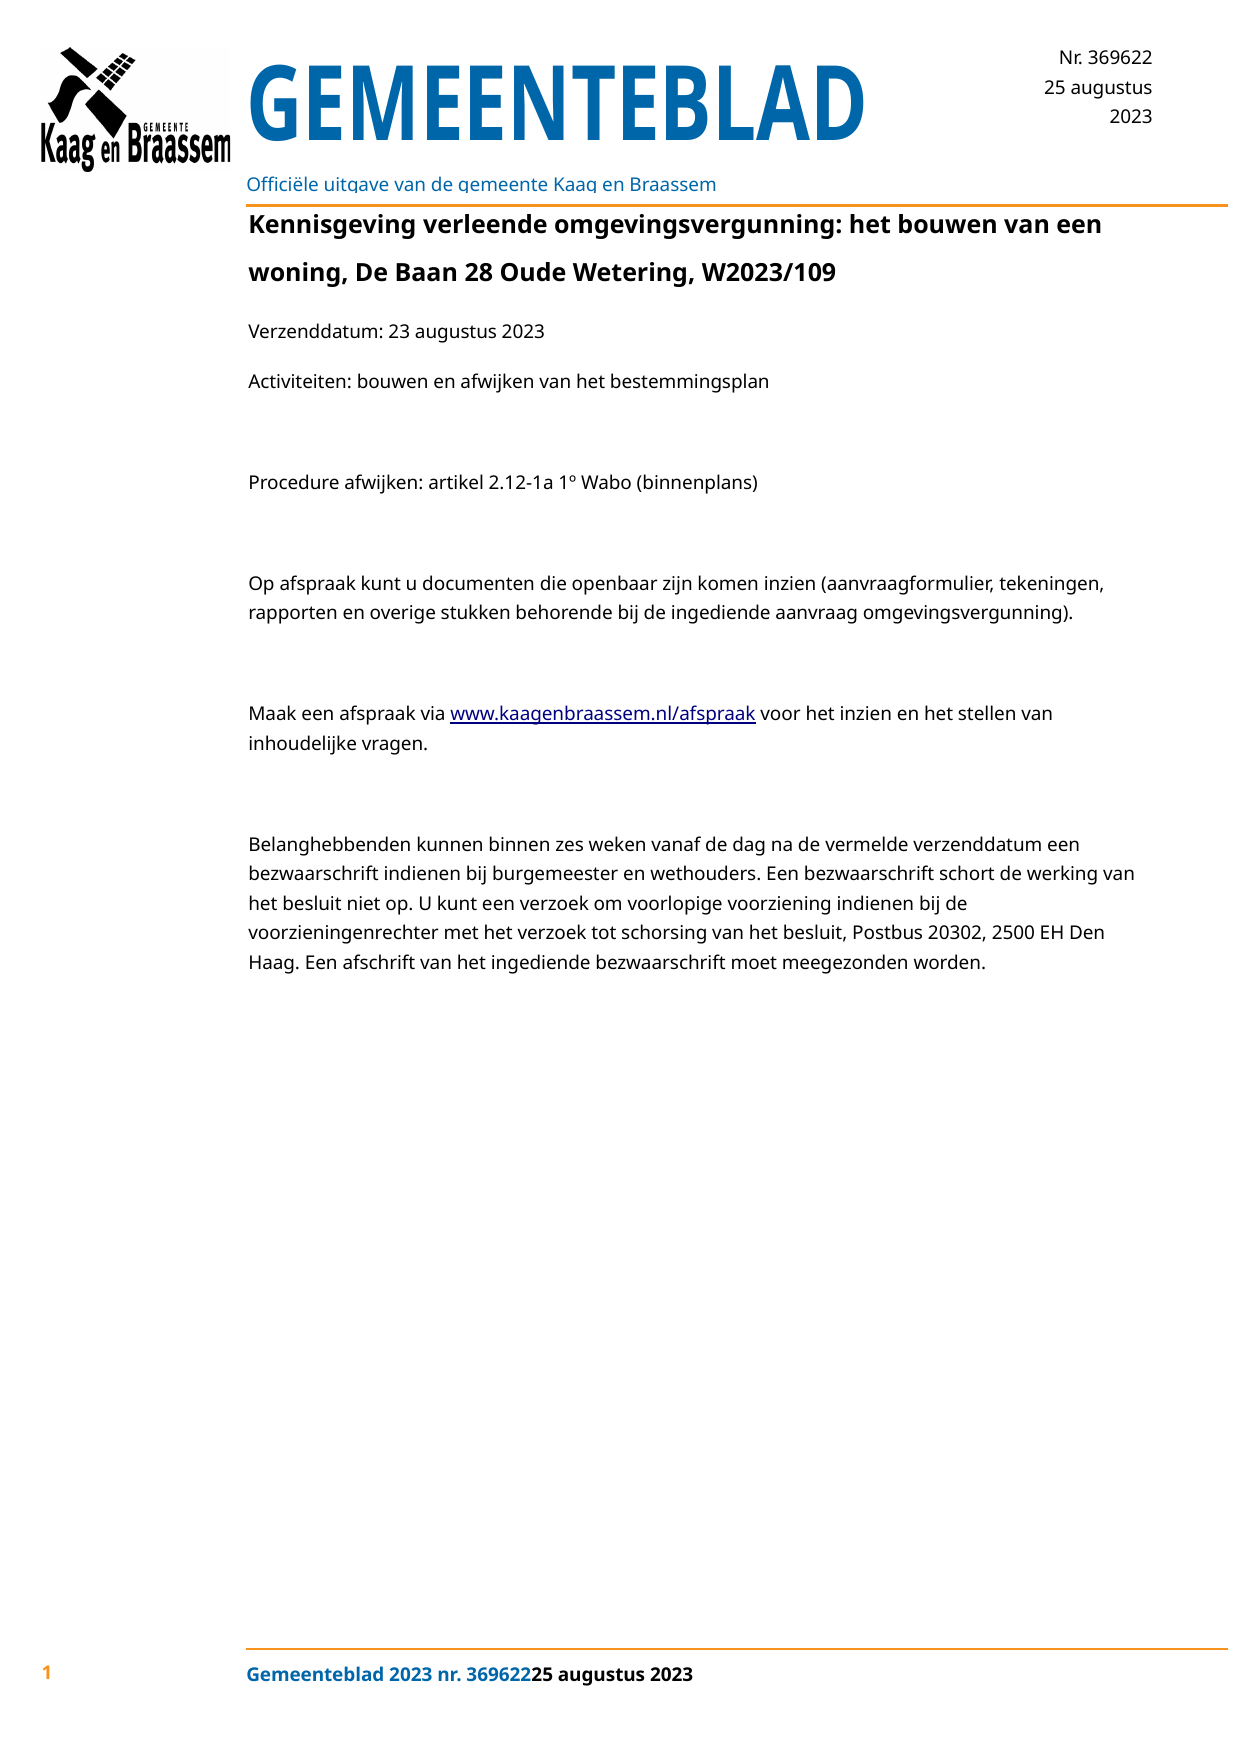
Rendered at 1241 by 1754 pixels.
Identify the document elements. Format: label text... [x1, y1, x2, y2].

text Maak een afspraak via www.kaagenbraassem.nl/afspraak voor het inzien en het stellen van inhoudelijke vragen. [248, 700, 1152, 756]
text Op afspraak kunt u documenten die openbaar zijn komen inzien (aanvraagformulier, tekeningen, rapporten en overige stukken behorende bij de ingediende aanvraag omgevingsvergunning). [248, 570, 1152, 625]
text Kennisgeving verleende omgevingsvergunning: het bouwen van een woning, De Baan 28 Oude Wetering, W2023/109 [248, 207, 1152, 288]
picture [41, 47, 231, 172]
text Verzenddatum: 23 augustus 2023 [248, 318, 1152, 344]
text Activiteiten: bouwen en afwijken van het bestemmingsplan [248, 368, 1152, 394]
text Procedure afwijken: artikel 2.12-1a 1º Wabo (binnenplans) [248, 469, 1152, 495]
text Belanghebbenden kunnen binnen zes weken vanaf de dag na de vermelde verzenddatum een bezwaarschrift indienen bij burgemeester en wethouders. Een bezwaarschrift schort de werking van het besluit niet op. U kunt een verzoek om voorlopige voorziening indienen bij de voorzieningenrechter met het verzoek tot schorsing van het besluit, Postbus 20302, 2500 EH Den Haag. Een afschrift van het ingediende bezwaarschrift moet meegezonden worden. [248, 831, 1152, 975]
